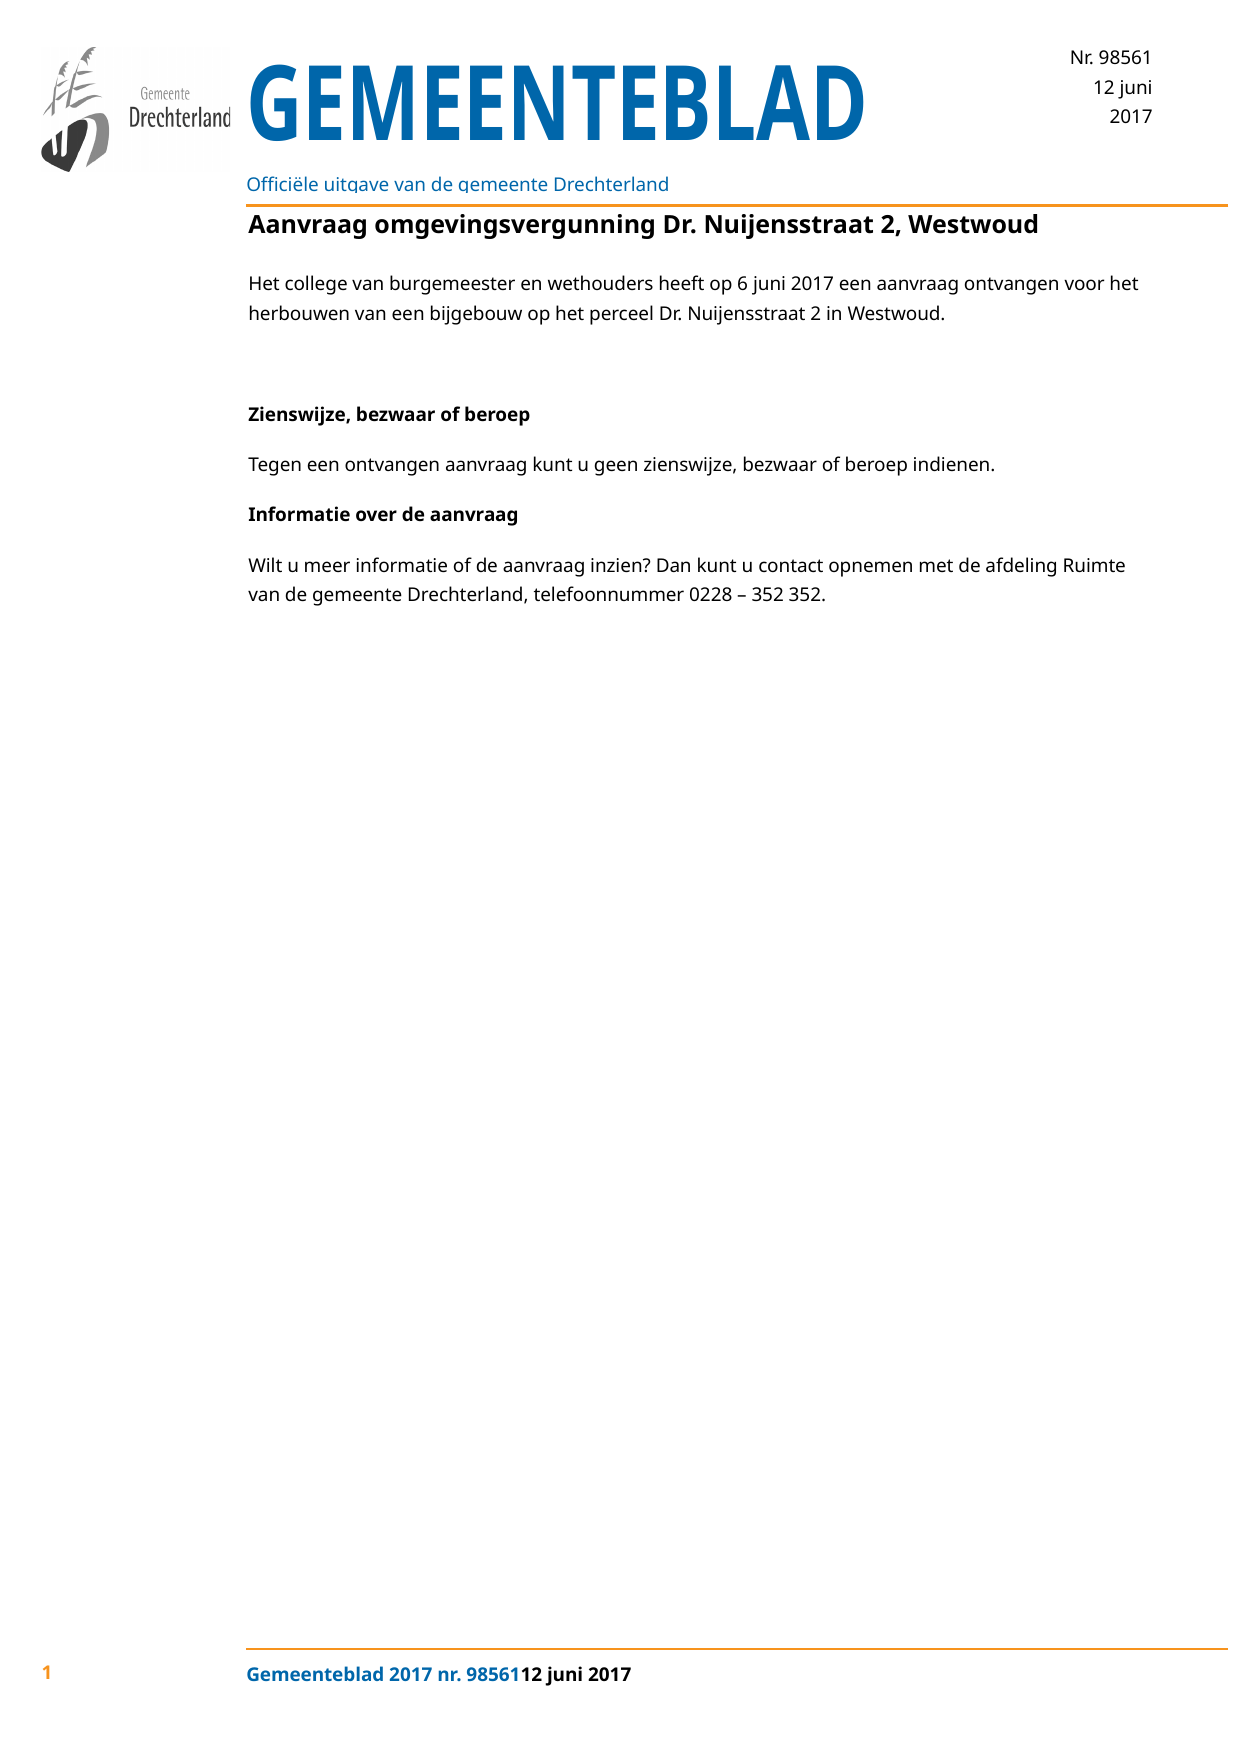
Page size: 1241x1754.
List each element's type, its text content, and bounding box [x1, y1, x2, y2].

text Het college van burgemeester en wethouders heeft op 6 juni 2017 een aanvraag ontvangen voor het herbouwen van een bijgebouw op het perceel Dr. Nuijensstraat 2 in Westwoud. [248, 270, 1152, 326]
text Wilt u meer informatie of de aanvraag inzien? Dan kunt u contact opnemen met de afdeling Ruimte van de gemeente Drechterland, telefoonnummer 0228 – 352 352. [248, 552, 1152, 607]
text Zienswijze, bezwaar of beroep [248, 401, 1152, 426]
text Aanvraag omgevingsvergunning Dr. Nuijensstraat 2, Westwoud [248, 207, 1152, 241]
text Tegen een ontvangen aanvraag kunt u geen zienswijze, bezwaar of beroep indienen. [248, 451, 1152, 477]
text Informatie over de aanvraag [248, 502, 1152, 527]
picture [41, 47, 231, 172]
